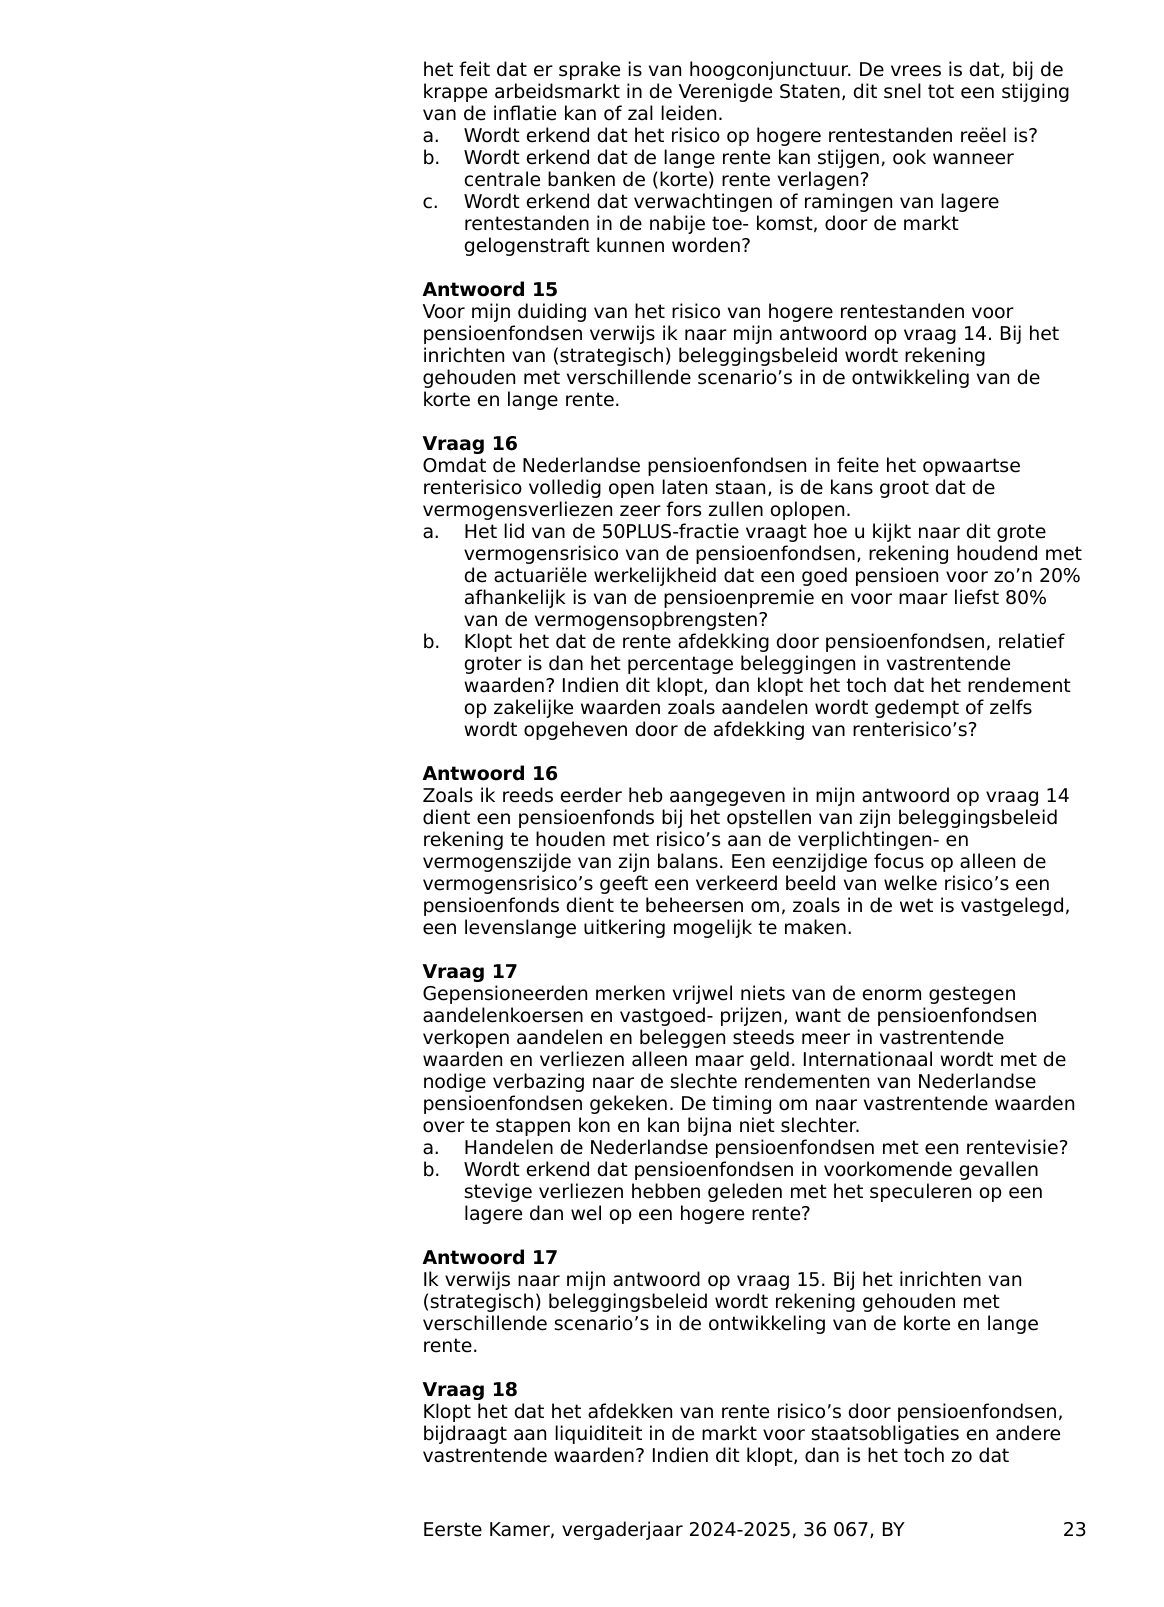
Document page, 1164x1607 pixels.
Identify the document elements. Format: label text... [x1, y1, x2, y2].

text Voor mijn duiding van het risico van hogere rentestanden voor pensioenfondsen verwijs ik naar mijn antwoord op vraag 14. Bij het inrichten van (strategisch) beleggingsbeleid wordt rekening gehouden met verschillende scenario’s in de ontwikkeling van de korte en lange rente. [422, 301, 1087, 411]
text b. Wordt erkend dat pensioenfondsen in voorkomende gevallen stevige verliezen hebben geleden met het speculeren op een lagere dan wel op een hogere rente? [422, 1159, 1087, 1225]
text Omdat de Nederlandse pensioenfondsen in feite het opwaartse renterisico volledig open laten staan, is de kans groot dat de vermogensverliezen zeer fors zullen oplopen. [422, 455, 1087, 521]
text a. Het lid van de 50PLUS-fractie vraagt hoe u kijkt naar dit grote vermogensrisico van de pensioenfondsen, rekening houdend met de actuariële werkelijkheid dat een goed pensioen voor zo’n 20% afhankelijk is van de pensioenpremie en voor maar liefst 80% van de vermogensopbrengsten? [422, 521, 1087, 631]
text Zoals ik reeds eerder heb aangegeven in mijn antwoord op vraag 14 dient een pensioenfonds bij het opstellen van zijn beleggingsbeleid rekening te houden met risico’s aan de verplichtingen- en vermogenszijde van zijn balans. Een eenzijdige focus op alleen de vermogensrisico’s geeft een verkeerd beeld van welke risico’s een pensioenfonds dient te beheersen om, zoals in de wet is vastgelegd, een levenslange uitkering mogelijk te maken. [422, 785, 1087, 939]
text Vraag 16 [422, 433, 1087, 455]
text Ik verwijs naar mijn antwoord op vraag 15. Bij het inrichten van (strategisch) beleggingsbeleid wordt rekening gehouden met verschillende scenario’s in de ontwikkeling van de korte en lange rente. [422, 1269, 1087, 1357]
text Antwoord 17 [422, 1247, 1087, 1269]
text Klopt het dat het afdekken van rente risico’s door pensioenfondsen, bijdraagt aan liquiditeit in de markt voor staatsobligaties en andere vastrentende waarden? Indien dit klopt, dan is het toch zo dat [422, 1401, 1087, 1467]
text c. Wordt erkend dat verwachtingen of ramingen van lagere rentestanden in de nabije toe- komst, door de markt gelogenstraft kunnen worden? [422, 191, 1087, 257]
text Gepensioneerden merken vrijwel niets van de enorm gestegen aandelenkoersen en vastgoed- prijzen, want de pensioenfondsen verkopen aandelen en beleggen steeds meer in vastrentende waarden en verliezen alleen maar geld. Internationaal wordt met de nodige verbazing naar de slechte rendementen van Nederlandse pensioenfondsen gekeken. De timing om naar vastrentende waarden over te stappen kon en kan bijna niet slechter. [422, 983, 1087, 1137]
text a. Wordt erkend dat het risico op hogere rentestanden reëel is? [422, 125, 1087, 147]
text a. Handelen de Nederlandse pensioenfondsen met een rentevisie? [422, 1137, 1087, 1159]
text Antwoord 16 [422, 763, 1087, 785]
text Vraag 18 [422, 1379, 1087, 1401]
text het feit dat er sprake is van hoogconjunctuur. De vrees is dat, bij de krappe arbeidsmarkt in de Verenigde Staten, dit snel tot een stijging van de inflatie kan of zal leiden. [422, 59, 1087, 125]
text Vraag 17 [422, 961, 1087, 983]
text b. Wordt erkend dat de lange rente kan stijgen, ook wanneer centrale banken de (korte) rente verlagen? [422, 147, 1087, 191]
text Antwoord 15 [422, 279, 1087, 301]
text b. Klopt het dat de rente afdekking door pensioenfondsen, relatief groter is dan het percentage beleggingen in vastrentende waarden? Indien dit klopt, dan klopt het toch dat het rendement op zakelijke waarden zoals aandelen wordt gedempt of zelfs wordt opgeheven door de afdekking van renterisico’s? [422, 631, 1087, 741]
